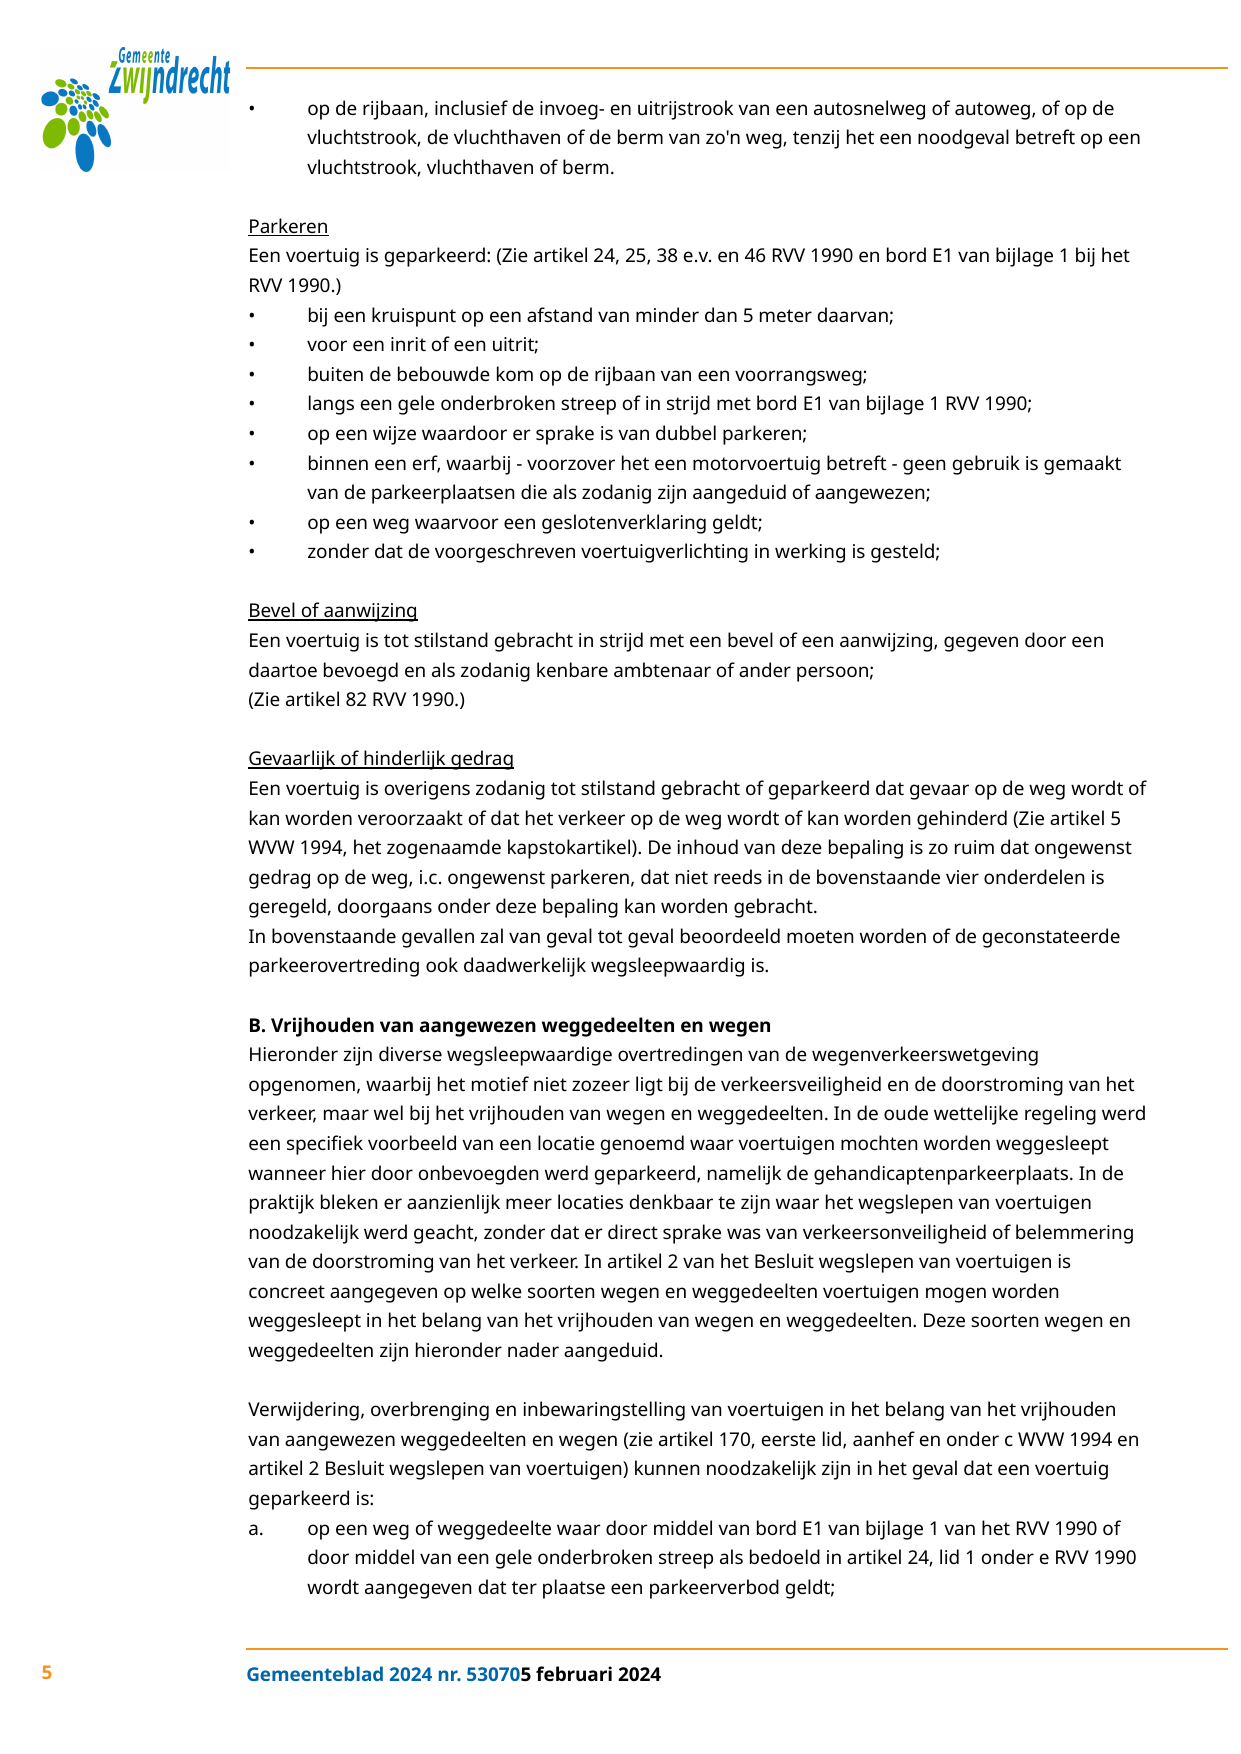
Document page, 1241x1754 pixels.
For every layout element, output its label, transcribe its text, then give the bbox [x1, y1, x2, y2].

text Een voertuig is tot stilstand gebracht in strijd met een bevel of een aanwijzing, gegeven door een daartoe bevoegd en als zodanig kenbare ambtenaar of ander persoon; [248, 627, 1152, 683]
list binnen een erf, waarbij - voorzover het een motorvoertuig betreft - geen gebruik is gemaakt van de parkeerplaatsen die als zodanig zijn aangeduid of aangewezen; [248, 450, 1152, 505]
text Bevel of aanwijzing [248, 598, 1152, 623]
list op een weg of weggedeelte waar door middel van bord E1 van bijlage 1 van het RVV 1990 of door middel van een gele onderbroken streep als bedoeld in artikel 24, lid 1 onder e RVV 1990 wordt aangegeven dat ter plaatse een parkeerverbod geldt; [248, 1515, 1152, 1600]
list op de rijbaan, inclusief de invoeg- en uitrijstrook van een autosnelweg of autoweg, of op de vluchtstrook, de vluchthaven of de berm van zo'n weg, tenzij het een noodgeval betreft op een vluchtstrook, vluchthaven of berm. [248, 95, 1152, 180]
list op een weg waarvoor een geslotenverklaring geldt; [248, 509, 1152, 535]
text Gevaarlijk of hinderlijk gedrag [248, 746, 1152, 771]
text (Zie artikel 82 RVV 1990.) [248, 686, 1152, 712]
text Een voertuig is geparkeerd: (Zie artikel 24, 25, 38 e.v. en 46 RVV 1990 en bord E1 van bijlage 1 bij het RVV 1990.) [248, 243, 1152, 298]
list langs een gele onderbroken streep of in strijd met bord E1 van bijlage 1 RVV 1990; [248, 391, 1152, 416]
text Hieronder zijn diverse wegsleepwaardige overtredingen van de wegenverkeerswetgeving opgenomen, waarbij het motief niet zozeer ligt bij de verkeersveiligheid en de doorstroming van het verkeer, maar wel bij het vrijhouden van wegen en weggedeelten. In de oude wettelijke regeling werd een specifiek voorbeeld van een locatie genoemd waar voertuigen mochten worden weggesleept wanneer hier door onbevoegden werd geparkeerd, namelijk de gehandicaptenparkeerplaats. In de praktijk bleken er aanzienlijk meer locaties denkbaar te zijn waar het wegslepen van voertuigen noodzakelijk werd geacht, zonder dat er direct sprake was van verkeersonveiligheid of belemmering van de doorstroming van het verkeer. In artikel 2 van het Besluit wegslepen van voertuigen is concreet aangegeven op welke soorten wegen en weggedeelten voertuigen mogen worden weggesleept in het belang van het vrijhouden van wegen en weggedeelten. Deze soorten wegen en weggedeelten zijn hieronder nader aangeduid. [248, 1041, 1152, 1363]
picture [41, 47, 231, 172]
text Verwijdering, overbrenging en inbewaringstelling van voertuigen in het belang van het vrijhouden van aangewezen weggedeelten en wegen (zie artikel 170, eerste lid, aanhef en onder c WVW 1994 en artikel 2 Besluit wegslepen van voertuigen) kunnen noodzakelijk zijn in het geval dat een voertuig geparkeerd is: [248, 1396, 1152, 1511]
text B. Vrijhouden van aangewezen weggedeelten en wegen [248, 1012, 1152, 1038]
text In bovenstaande gevallen zal van geval tot geval beoordeeld moeten worden of de geconstateerde parkeerovertreding ook daadwerkelijk wegsleepwaardig is. [248, 923, 1152, 978]
list zonder dat de voorgeschreven voertuigverlichting in werking is gesteld; [248, 538, 1152, 564]
text Een voertuig is overigens zodanig tot stilstand gebracht of geparkeerd dat gevaar op de weg wordt of kan worden veroorzaakt of dat het verkeer op de weg wordt of kan worden gehinderd (Zie artikel 5 WVW 1994, het zogenaamde kapstokartikel). De inhoud van deze bepaling is zo ruim dat ongewenst gedrag op de weg, i.c. ongewenst parkeren, dat niet reeds in de bovenstaande vier onderdelen is geregeld, doorgaans onder deze bepaling kan worden gebracht. [248, 775, 1152, 919]
list buiten de bebouwde kom op de rijbaan van een voorrangsweg; [248, 361, 1152, 387]
text Parkeren [248, 213, 1152, 239]
list voor een inrit of een uitrit; [248, 331, 1152, 357]
list bij een kruispunt op een afstand van minder dan 5 meter daarvan; [248, 302, 1152, 328]
list op een wijze waardoor er sprake is van dubbel parkeren; [248, 420, 1152, 446]
